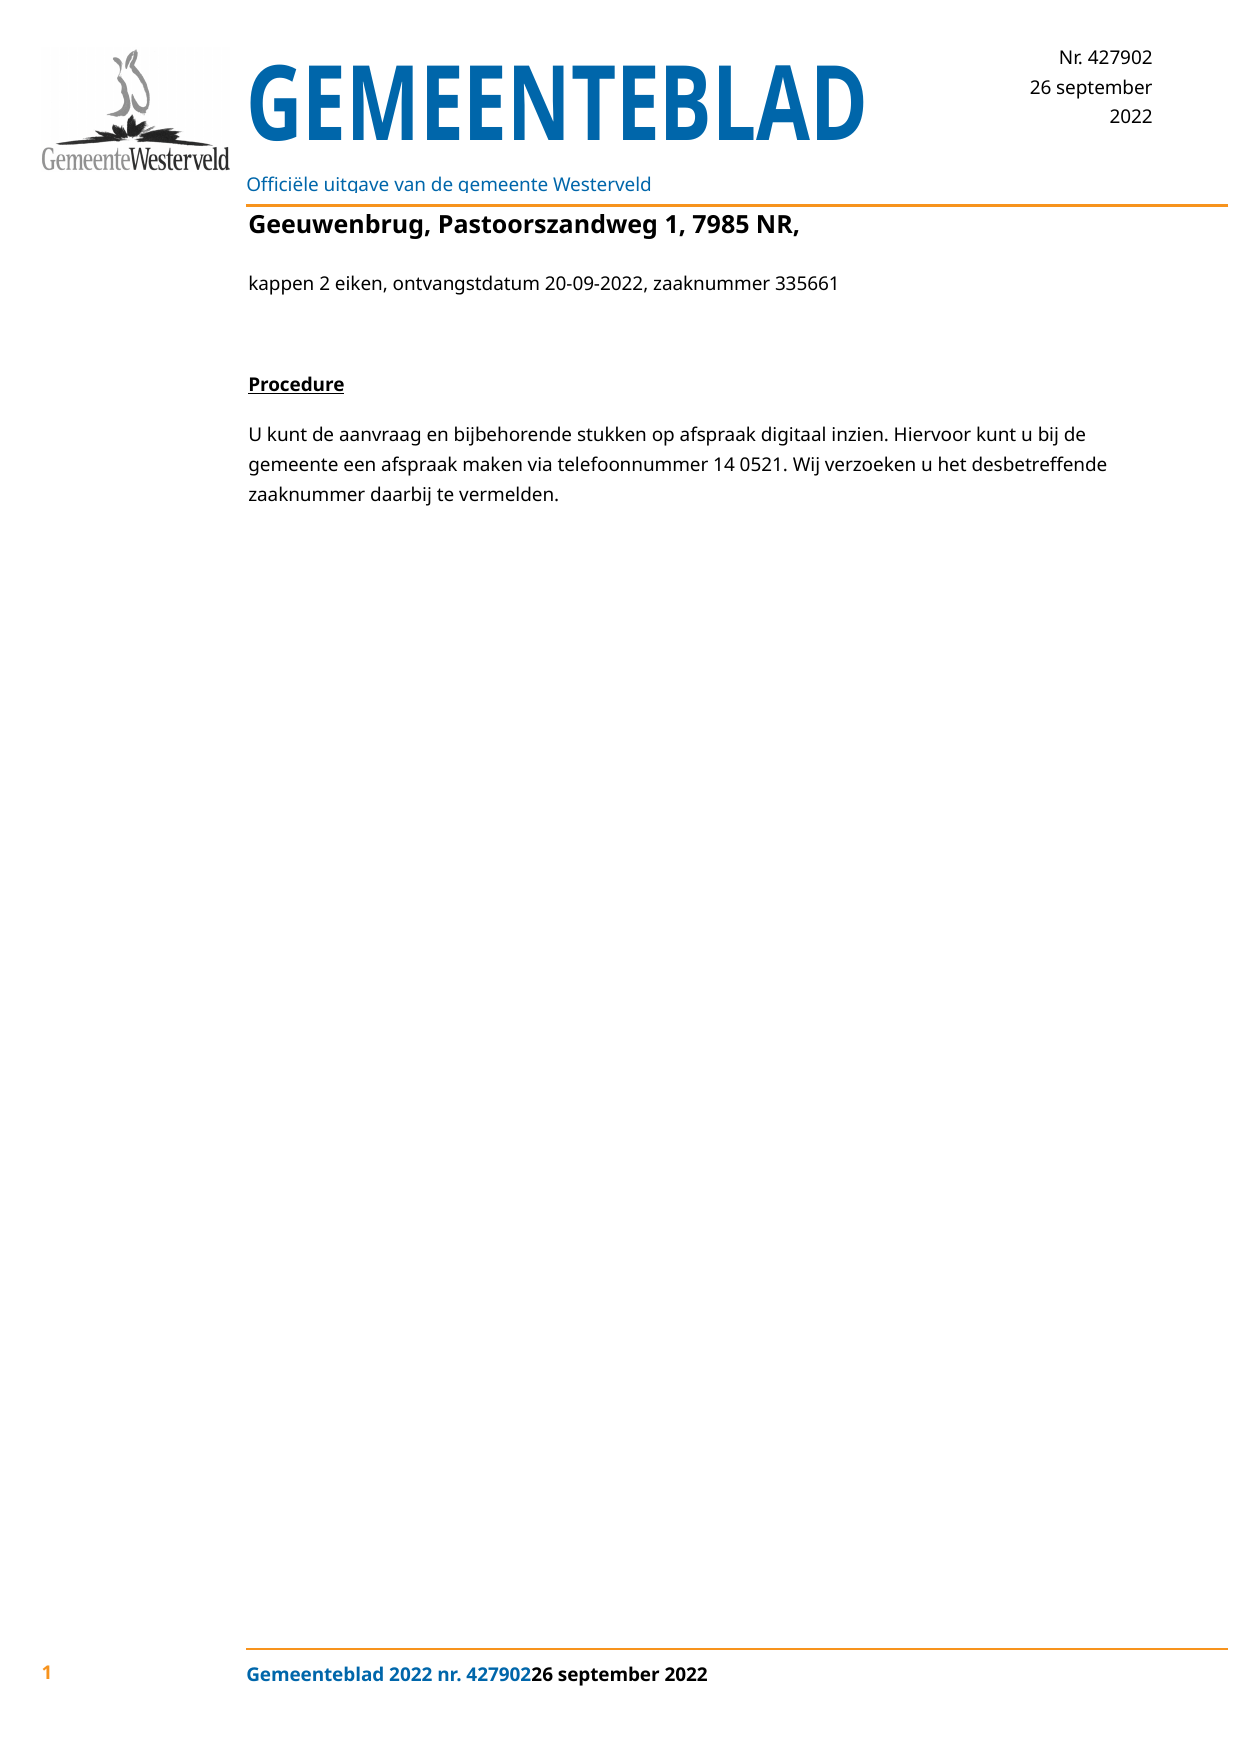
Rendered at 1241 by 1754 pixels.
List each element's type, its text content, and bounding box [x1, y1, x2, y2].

text kappen 2 eiken, ontvangstdatum 20-09-2022, zaaknummer 335661 [248, 270, 1152, 296]
text Geeuwenbrug, Pastoorszandweg 1, 7985 NR, [248, 207, 1152, 241]
text U kunt de aanvraag en bijbehorende stukken op afspraak digitaal inzien. Hiervoor kunt u bij de gemeente een afspraak maken via telefoonnummer 14 0521. Wij verzoeken u het desbetreffende zaaknummer daarbij te vermelden. [248, 422, 1152, 506]
picture [41, 47, 231, 172]
text Procedure [248, 371, 1152, 397]
